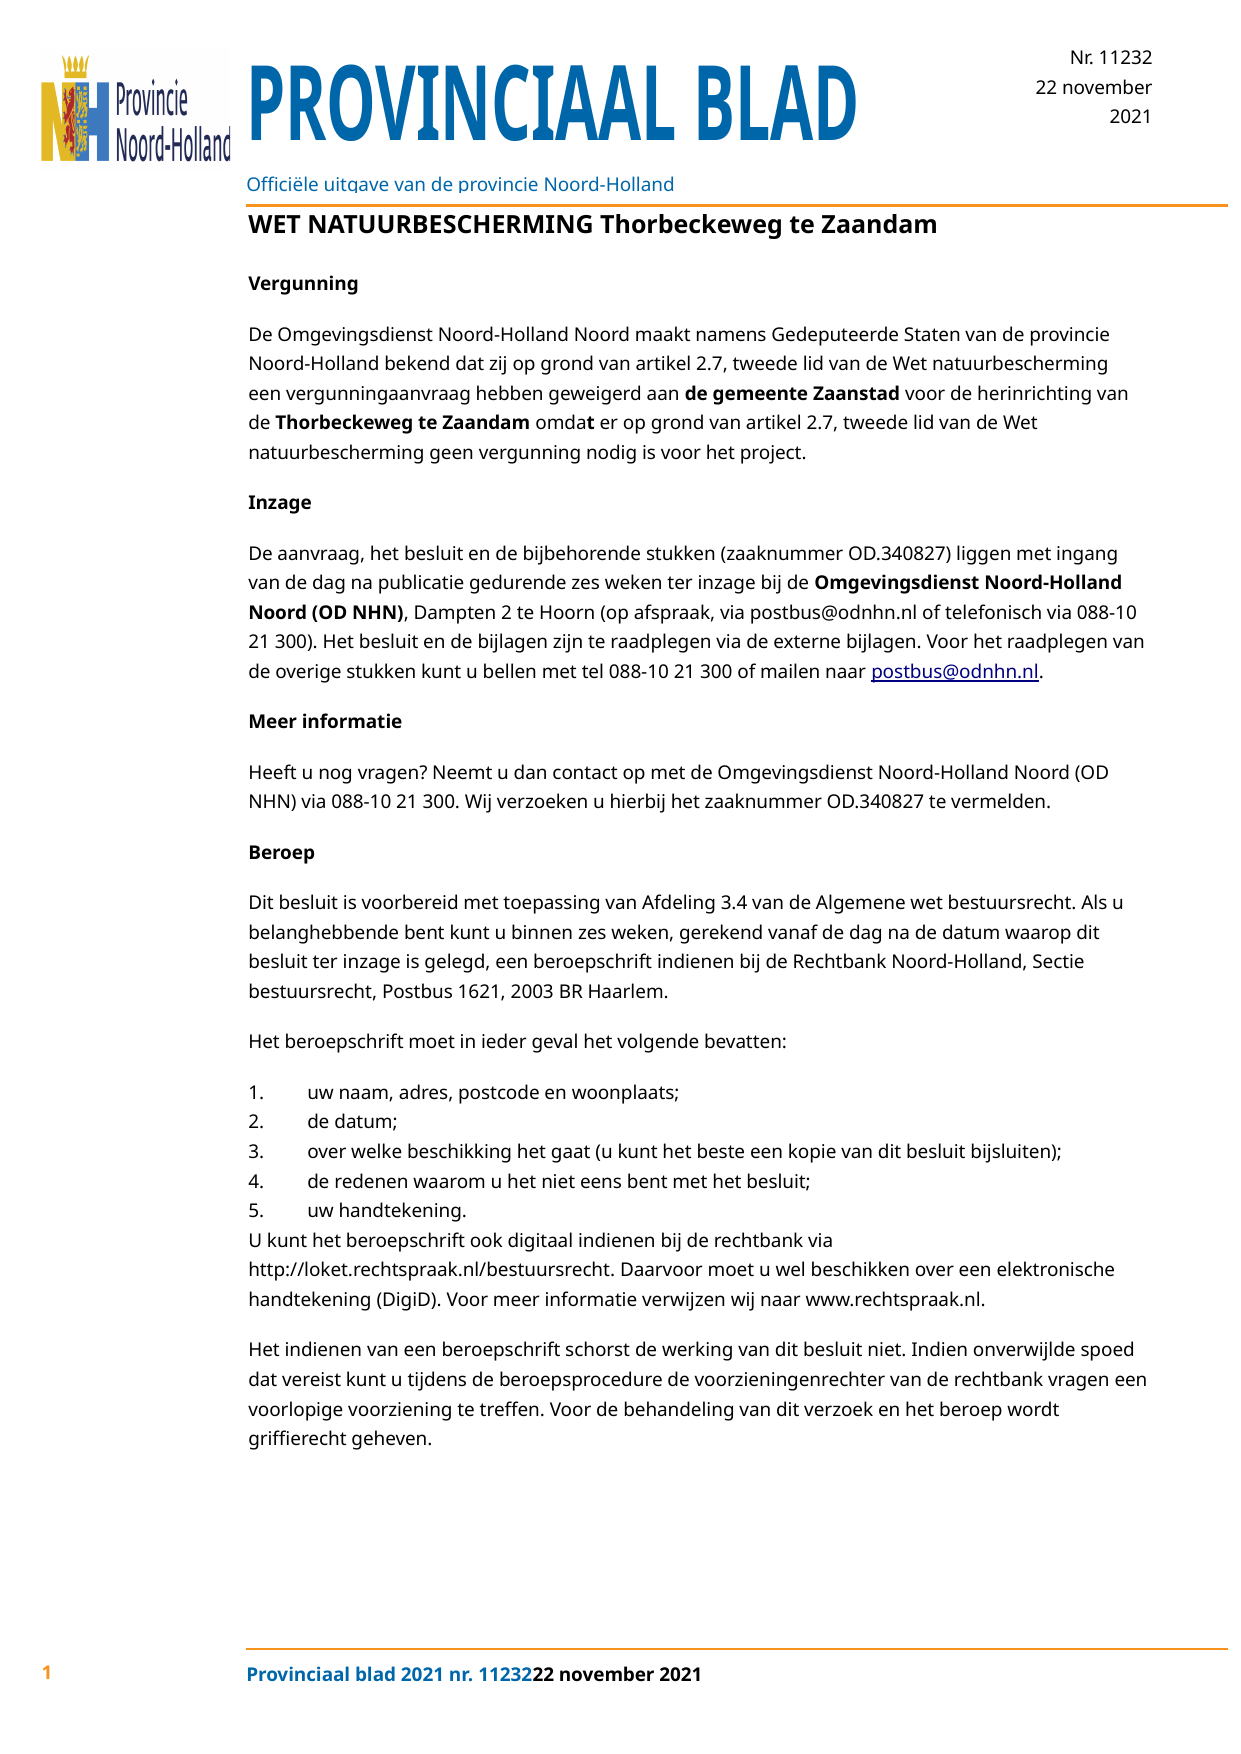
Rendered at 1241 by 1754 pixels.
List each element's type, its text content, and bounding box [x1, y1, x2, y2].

text Het beroepschrift moet in ieder geval het volgende bevatten: [248, 1029, 1152, 1054]
text Dit besluit is voorbereid met toepassing van Afdeling 3.4 van de Algemene wet bestuursrecht. Als u belanghebbende bent kunt u binnen zes weken, gerekend vanaf de dag na de datum waarop dit besluit ter inzage is gelegd, een beroepschrift indienen bij de Rechtbank Noord-Holland, Sectie bestuursrecht, Postbus 1621, 2003 BR Haarlem. [248, 889, 1152, 1004]
picture [41, 47, 231, 172]
list over welke beschikking het gaat (u kunt het beste een kopie van dit besluit bijsluiten); [248, 1138, 1152, 1164]
text Vergunning [248, 270, 1152, 296]
text WET NATUURBESCHERMING Thorbeckeweg te Zaandam [248, 207, 1152, 241]
text Heeft u nog vragen? Neemt u dan contact op met de Omgevingsdienst Noord-Holland Noord (OD NHN) via 088-10 21 300. Wij verzoeken u hierbij het zaaknummer OD.340827 te vermelden. [248, 759, 1152, 814]
text Meer informatie [248, 709, 1152, 734]
text Het indienen van een beroepschrift schorst de werking van dit besluit niet. Indien onverwijlde spoed dat vereist kunt u tijdens de beroepsprocedure de voorzieningenrechter van de rechtbank vragen een voorlopige voorziening te treffen. Voor de behandeling van dit verzoek en het beroep wordt griffierecht geheven. [248, 1337, 1152, 1451]
list de datum; [248, 1109, 1152, 1134]
text De aanvraag, het besluit en de bijbehorende stukken (zaaknummer OD.340827) liggen met ingang van de dag na publicatie gedurende zes weken ter inzage bij de Omgevingsdienst Noord-Holland Noord (OD NHN), Dampten 2 te Hoorn (op afspraak, via postbus@odnhn.nl of telefonisch via 088-10 21 300). Het besluit en de bijlagen zijn te raadplegen via de externe bijlagen. Voor het raadplegen van de overige stukken kunt u bellen met tel 088-10 21 300 of mailen naar postbus@odnhn.nl. [248, 540, 1152, 684]
list uw naam, adres, postcode en woonplaats; [248, 1079, 1152, 1105]
list uw handtekening. [248, 1197, 1152, 1223]
text Beroep [248, 839, 1152, 865]
text Inzage [248, 489, 1152, 515]
list de redenen waarom u het niet eens bent met het besluit; [248, 1168, 1152, 1193]
text U kunt het beroepschrift ook digitaal indienen bij de rechtbank via http://loket.rechtspraak.nl/bestuursrecht. Daarvoor moet u wel beschikken over een elektronische handtekening (DigiD). Voor meer informatie verwijzen wij naar www.rechtspraak.nl. [248, 1227, 1152, 1312]
text De Omgevingsdienst Noord-Holland Noord maakt namens Gedeputeerde Staten van de provincie Noord-Holland bekend dat zij op grond van artikel 2.7, tweede lid van de Wet natuurbescherming een vergunningaanvraag hebben geweigerd aan de gemeente Zaanstad voor de herinrichting van de Thorbeckeweg te Zaandam omdat er op grond van artikel 2.7, tweede lid van de Wet natuurbescherming geen vergunning nodig is voor het project. [248, 321, 1152, 465]
